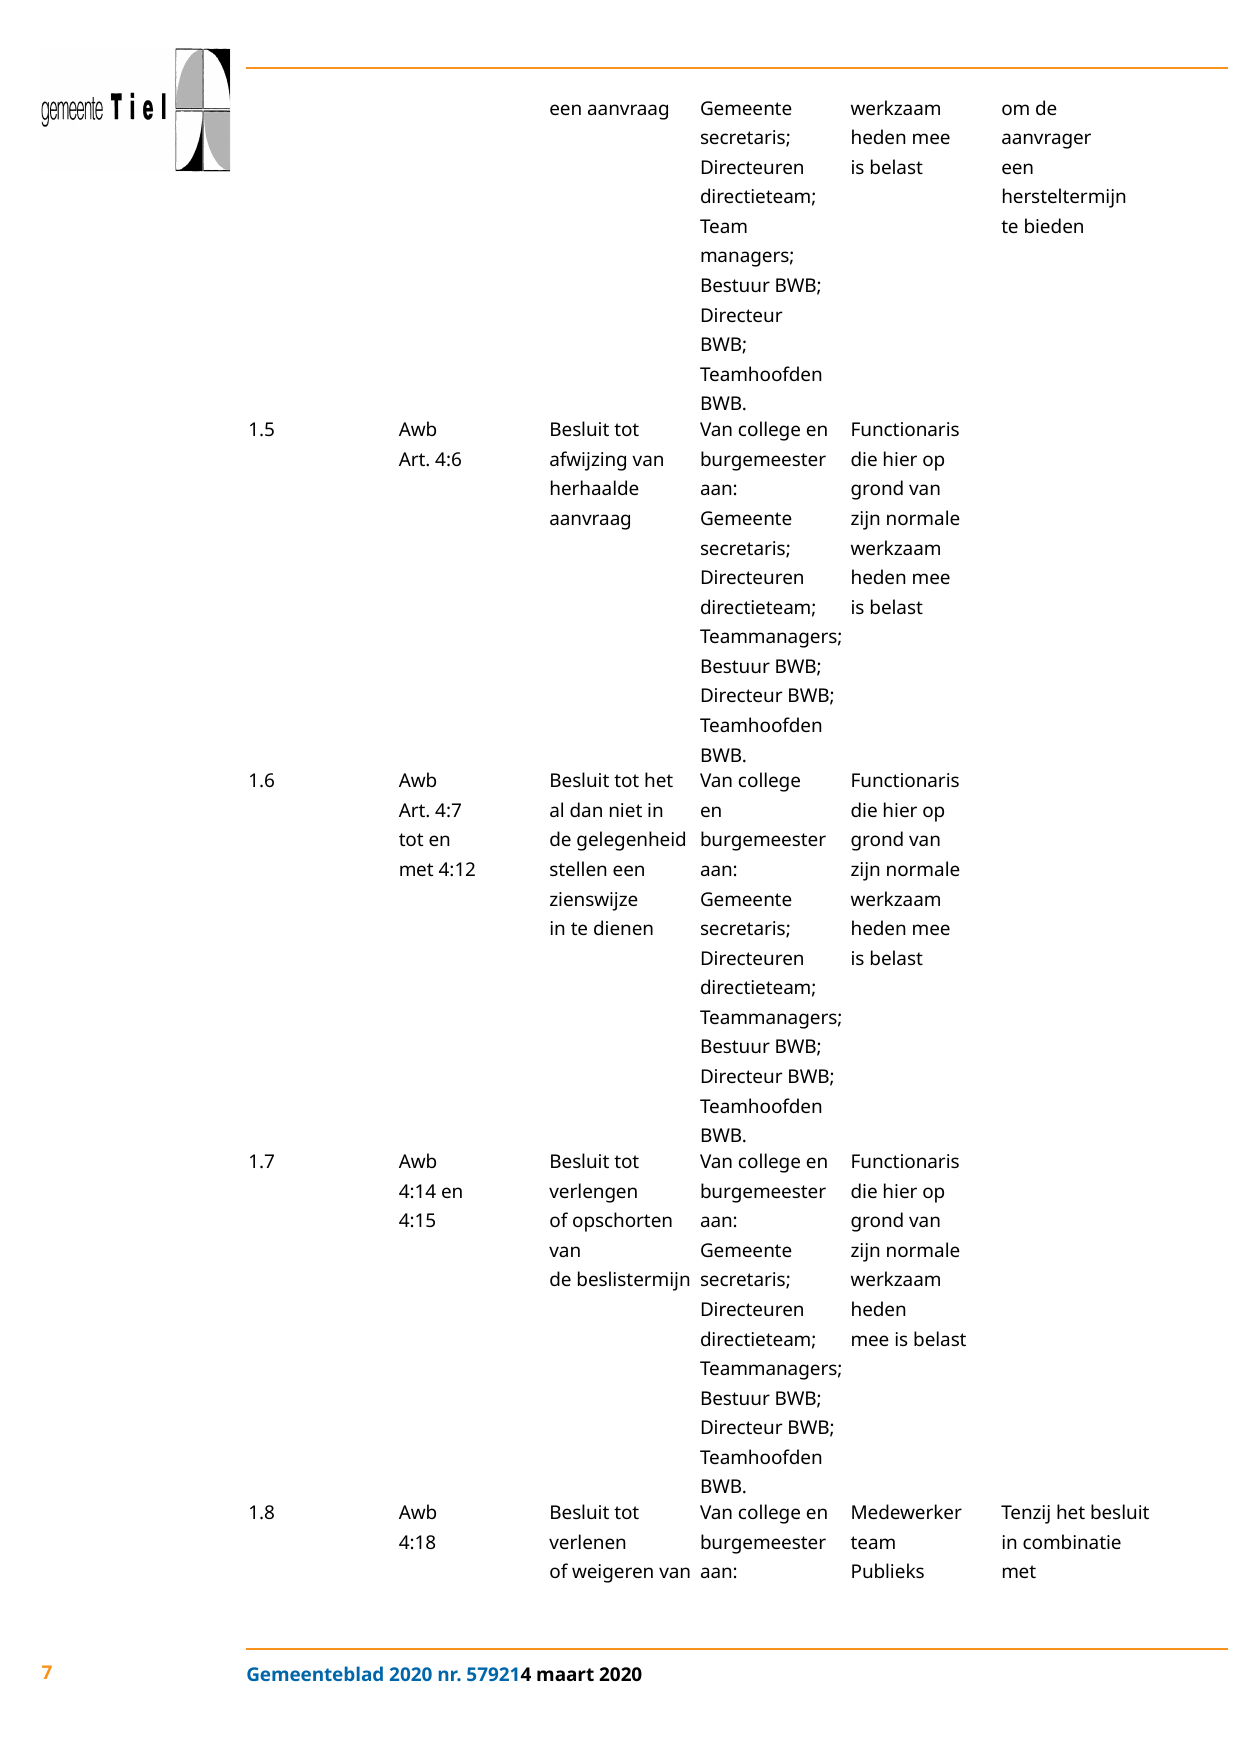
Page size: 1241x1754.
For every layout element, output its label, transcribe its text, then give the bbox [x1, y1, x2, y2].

table_cell 1.6 [248, 768, 398, 1148]
table_cell [399, 95, 549, 416]
table_cell Tenzij het besluit in combinatie met [1001, 1499, 1152, 1584]
table_cell [1001, 416, 1152, 767]
table_cell om de aanvrager een hersteltermijn te bieden [1001, 95, 1152, 416]
table_cell [1001, 768, 1152, 1148]
table_cell Awb Art. 4:7 tot en met 4:12 [399, 768, 549, 1148]
table_cell Functionaris die hier op grond van zijn normale werkzaam heden mee is belast [850, 768, 1001, 1148]
table_cell Medewerker team Publieks [850, 1499, 1001, 1584]
table_cell een aanvraag [549, 95, 700, 416]
table_cell Functionaris die hier op grond van zijn normale werkzaam heden mee is belast [850, 416, 1001, 767]
table_cell 1.7 [248, 1148, 398, 1499]
table_cell [248, 95, 398, 416]
table_cell Awb 4:14 en 4:15 [399, 1148, 549, 1499]
table_cell Awb 4:18 [399, 1499, 549, 1584]
table_cell Besluit tot afwijzing van herhaalde aanvraag [549, 416, 700, 767]
table_cell Van college en burgemeester aan: Gemeente secretaris; Directeuren directieteam; Teammanagers; Bestuur BWB; Directeur BWB; Teamhoofden BWB. [700, 768, 850, 1148]
table_cell Gemeente secretaris; Directeuren directieteam; Team managers; Bestuur BWB; Directeur BWB; Teamhoofden BWB. [700, 95, 850, 416]
table_cell Awb Art. 4:6 [399, 416, 549, 767]
table_cell Van college en burgemeester aan: Gemeente secretaris; Directeuren directieteam; Teammanagers; Bestuur BWB; Directeur BWB; Teamhoofden BWB. [700, 1148, 850, 1499]
table_cell Besluit tot verlenen of weigeren van [549, 1499, 700, 1584]
picture [41, 47, 231, 172]
table_cell Van college en burgemeester aan: Gemeente secretaris; Directeuren directieteam; Teammanagers; Bestuur BWB; Directeur BWB; Teamhoofden BWB. [700, 416, 850, 767]
table_cell werkzaam heden mee is belast [850, 95, 1001, 416]
table_cell Functionaris die hier op grond van zijn normale werkzaam heden mee is belast [850, 1148, 1001, 1499]
table_cell Besluit tot verlengen of opschorten van de beslistermijn [549, 1148, 700, 1499]
table_cell [1001, 1148, 1152, 1499]
table_cell 1.5 [248, 416, 398, 767]
table_cell Van college en burgemeester aan: [700, 1499, 850, 1584]
table_cell Besluit tot het al dan niet in de gelegenheid stellen een zienswijze in te dienen [549, 768, 700, 1148]
table_cell 1.8 [248, 1499, 398, 1584]
